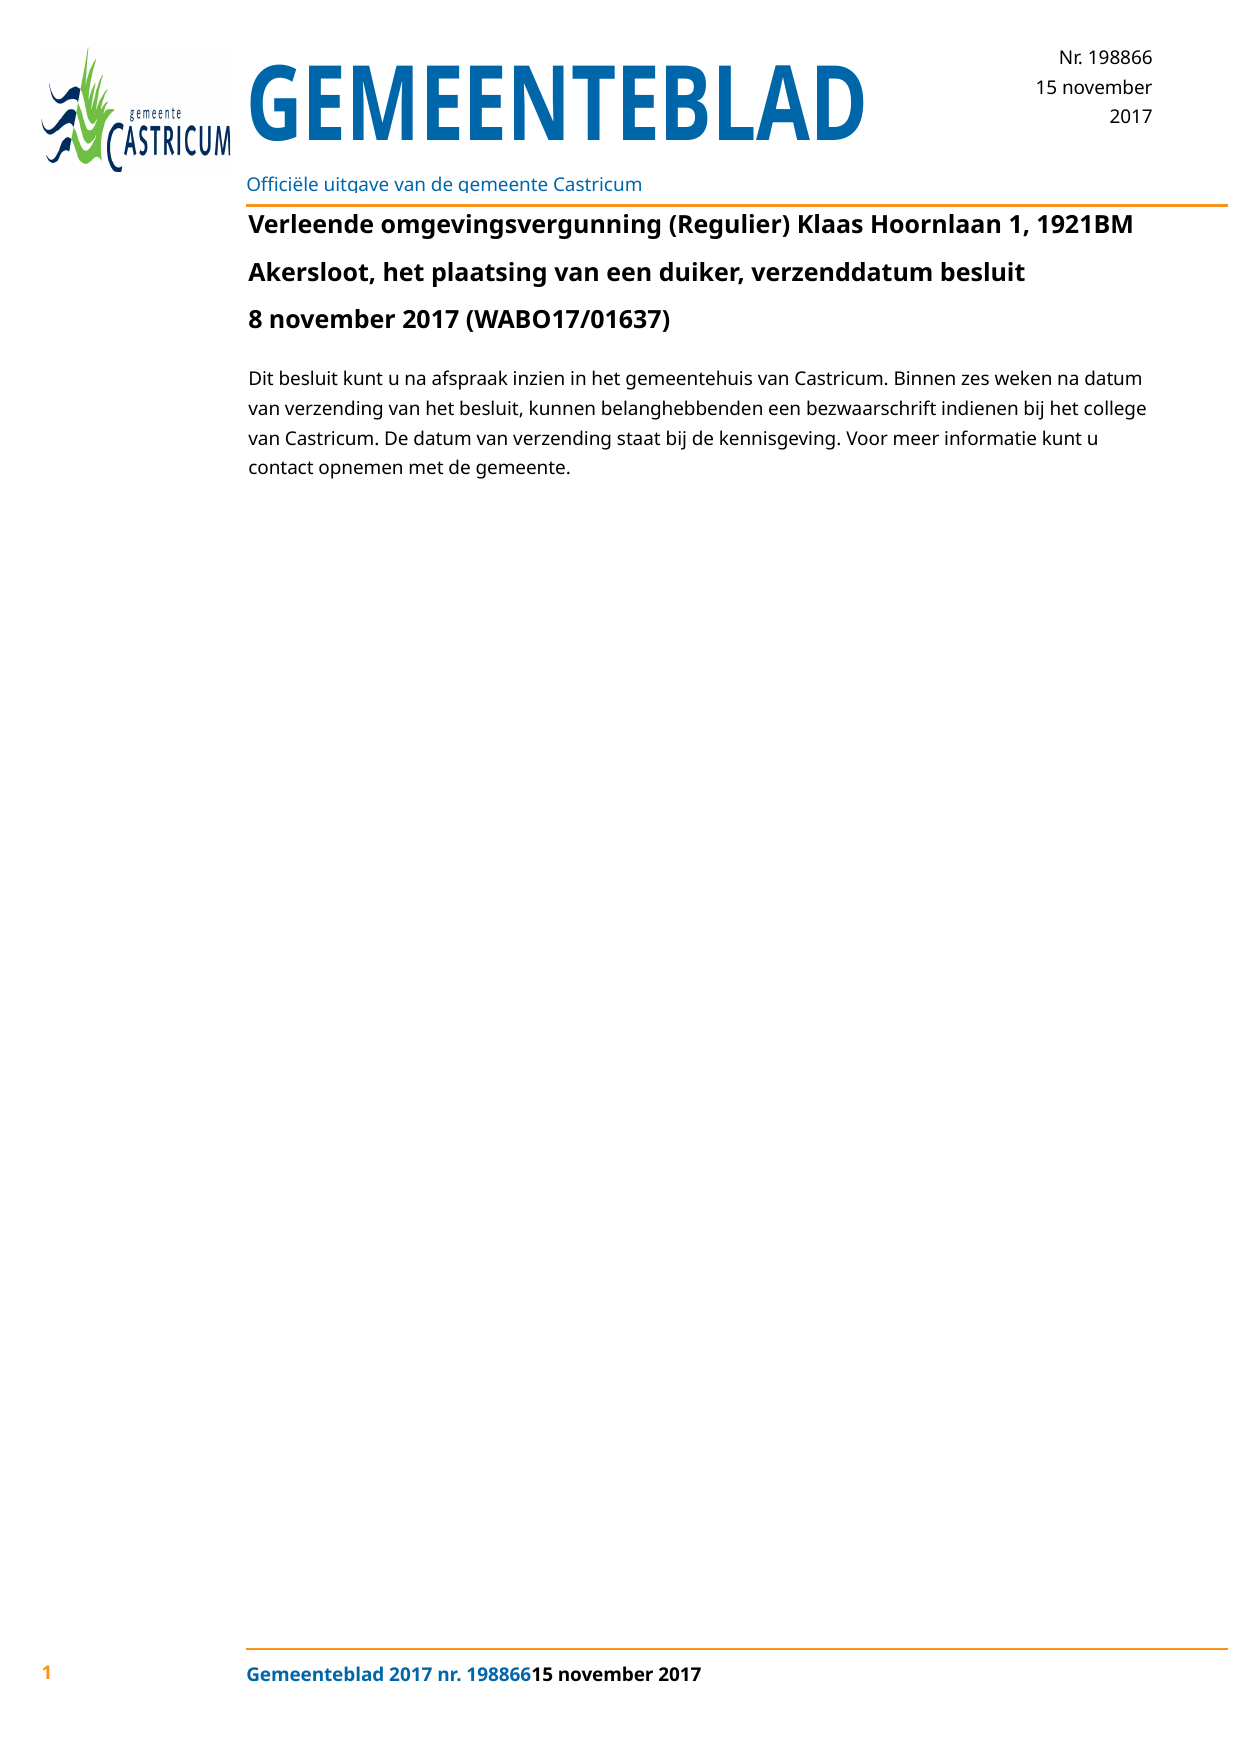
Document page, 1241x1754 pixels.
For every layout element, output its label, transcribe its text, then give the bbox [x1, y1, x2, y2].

picture [41, 47, 231, 172]
text Verleende omgevingsvergunning (Regulier) Klaas Hoornlaan 1, 1921BM Akersloot, het plaatsing van een duiker, verzenddatum besluit 8 november 2017 (WABO17/01637) [248, 207, 1152, 336]
text Dit besluit kunt u na afspraak inzien in het gemeentehuis van Castricum. Binnen zes weken na datum van verzending van het besluit, kunnen belanghebbenden een bezwaarschrift indienen bij het college van Castricum. De datum van verzending staat bij de kennisgeving. Voor meer informatie kunt u contact opnemen met de gemeente. [248, 366, 1152, 480]
